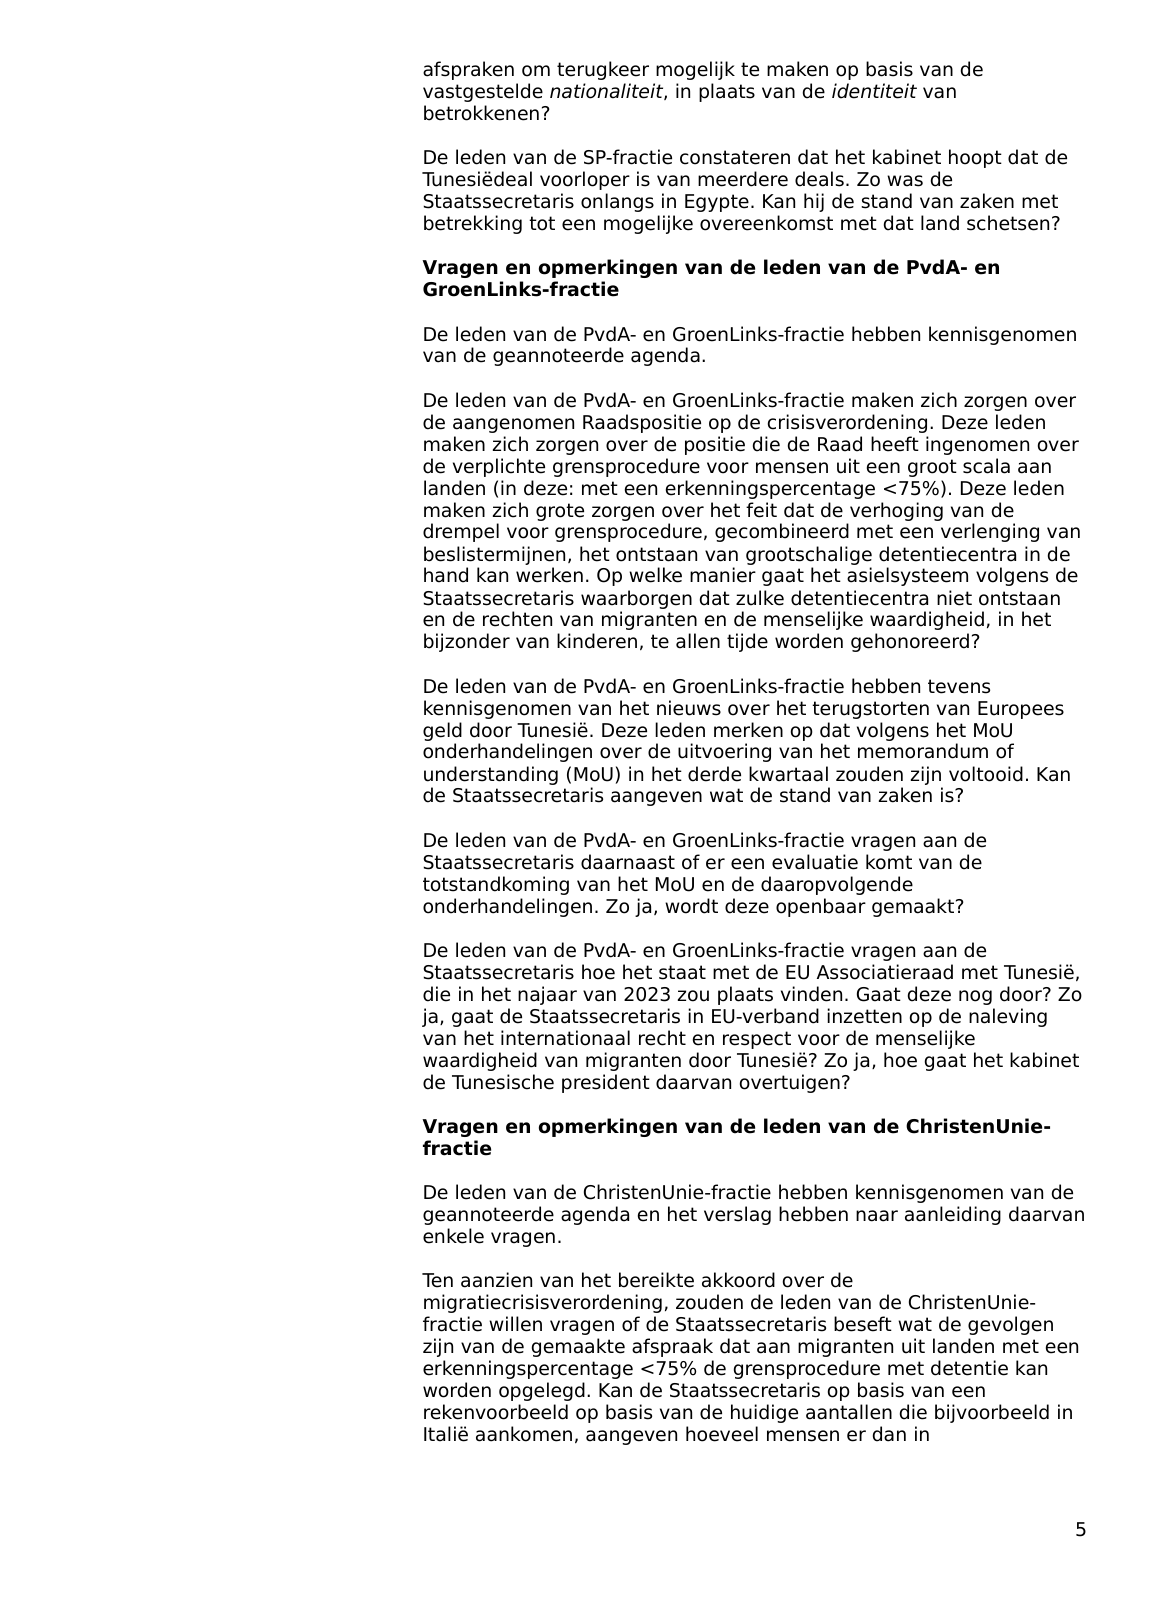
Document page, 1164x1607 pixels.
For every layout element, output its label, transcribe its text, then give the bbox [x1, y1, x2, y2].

subtitle Vragen en opmerkingen van de leden van de ChristenUnie-fractie [422, 1116, 1087, 1160]
text De leden van de PvdA- en GroenLinks-fractie vragen aan de Staatssecretaris hoe het staat met de EU Associatieraad met Tunesië, die in het najaar van 2023 zou plaats vinden. Gaat deze nog door? Zo ja, gaat de Staatssecretaris in EU-verband inzetten op de naleving van het internationaal recht en respect voor de menselijke waardigheid van migranten door Tunesië? Zo ja, hoe gaat het kabinet de Tunesische president daarvan overtuigen? [422, 940, 1087, 1093]
text De leden van de SP-fractie constateren dat het kabinet hoopt dat de Tunesiëdeal voorloper is van meerdere deals. Zo was de Staatssecretaris onlangs in Egypte. Kan hij de stand van zaken met betrekking tot een mogelijke overeenkomst met dat land schetsen? [422, 147, 1087, 235]
text De leden van de PvdA- en GroenLinks-fractie hebben tevens kennisgenomen van het nieuws over het terugstorten van Europees geld door Tunesië. Deze leden merken op dat volgens het MoU onderhandelingen over de uitvoering van het memorandum of understanding (MoU) in het derde kwartaal zouden zijn voltooid. Kan de Staatssecretaris aangeven wat de stand van zaken is? [422, 676, 1087, 807]
text De leden van de PvdA- en GroenLinks-fractie vragen aan de Staatssecretaris daarnaast of er een evaluatie komt van de totstandkoming van het MoU en de daaropvolgende onderhandelingen. Zo ja, wordt deze openbaar gemaakt? [422, 829, 1087, 917]
text afspraken om terugkeer mogelijk te maken op basis van de vastgestelde nationaliteit, in plaats van de identiteit van betrokkenen? [422, 59, 1087, 125]
text De leden van de PvdA- en GroenLinks-fractie maken zich zorgen over de aangenomen Raadspositie op de crisisverordening. Deze leden maken zich zorgen over de positie die de Raad heeft ingenomen over de verplichte grensprocedure voor mensen uit een groot scala aan landen (in deze: met een erkenningspercentage <75%). Deze leden maken zich grote zorgen over het feit dat de verhoging van de drempel voor grensprocedure, gecombineerd met een verlenging van beslistermijnen, het ontstaan van grootschalige detentiecentra in de hand kan werken. Op welke manier gaat het asielsysteem volgens de Staatssecretaris waarborgen dat zulke detentiecentra niet ontstaan en de rechten van migranten en de menselijke waardigheid, in het bijzonder van kinderen, te allen tijde worden gehonoreerd? [422, 389, 1087, 653]
text De leden van de PvdA- en GroenLinks-fractie hebben kennisgenomen van de geannoteerde agenda. [422, 323, 1087, 367]
subtitle Vragen en opmerkingen van de leden van de PvdA- en GroenLinks-fractie [422, 257, 1087, 301]
text Ten aanzien van het bereikte akkoord over de migratiecrisisverordening, zouden de leden van de ChristenUnie-fractie willen vragen of de Staatssecretaris beseft wat de gevolgen zijn van de gemaakte afspraak dat aan migranten uit landen met een erkenningspercentage <75% de grensprocedure met detentie kan worden opgelegd. Kan de Staatssecretaris op basis van een rekenvoorbeeld op basis van de huidige aantallen die bijvoorbeeld in Italië aankomen, aangeven hoeveel mensen er dan in [422, 1270, 1087, 1446]
text De leden van de ChristenUnie-fractie hebben kennisgenomen van de geannoteerde agenda en het verslag hebben naar aanleiding daarvan enkele vragen. [422, 1182, 1087, 1248]
